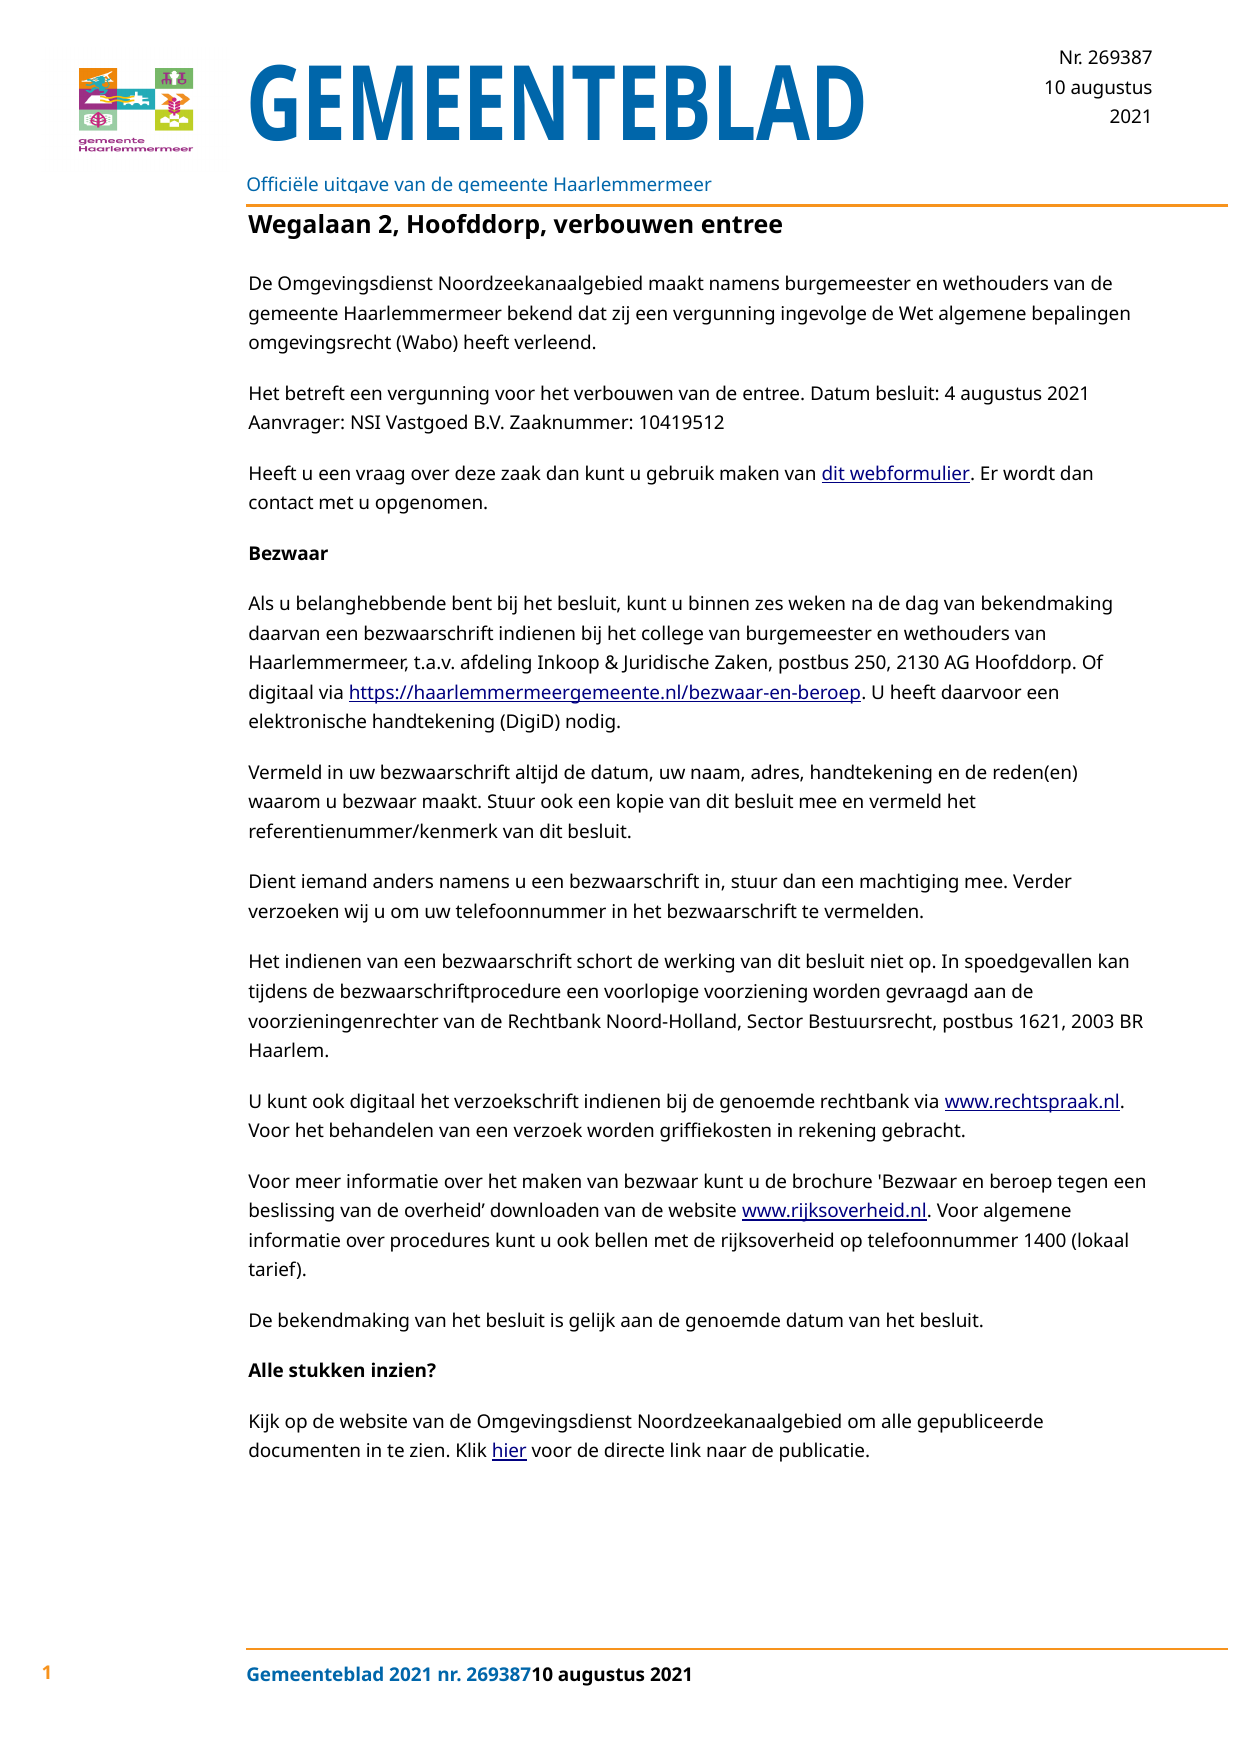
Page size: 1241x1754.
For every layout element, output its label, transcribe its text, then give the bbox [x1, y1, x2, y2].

text Bezwaar [248, 540, 1152, 566]
text Het indienen van een bezwaarschrift schort de werking van dit besluit niet op. In spoedgevallen kan tijdens de bezwaarschriftprocedure een voorlopige voorziening worden gevraagd aan de voorzieningenrechter van de Rechtbank Noord-Holland, Sector Bestuursrecht, postbus 1621, 2003 BR Haarlem. [248, 949, 1152, 1063]
text Vermeld in uw bezwaarschrift altijd de datum, uw naam, adres, handtekening en de reden(en) waarom u bezwaar maakt. Stuur ook een kopie van dit besluit mee en vermeld het referentienummer/kenmerk van dit besluit. [248, 759, 1152, 844]
text Voor meer informatie over het maken van bezwaar kunt u de brochure 'Bezwaar en beroep tegen een beslissing van de overheid’ downloaden van de website www.rijksoverheid.nl. Voor algemene informatie over procedures kunt u ook bellen met de rijksoverheid op telefoonnummer 1400 (lokaal tarief). [248, 1168, 1152, 1282]
text De bekendmaking van het besluit is gelijk aan de genoemde datum van het besluit. [248, 1307, 1152, 1333]
text Heeft u een vraag over deze zaak dan kunt u gebruik maken van dit webformulier. Er wordt dan contact met u opgenomen. [248, 460, 1152, 515]
text Kijk op de website van de Omgevingsdienst Noordzeekanaalgebied om alle gepubliceerde documenten in te zien. Klik hier voor de directe link naar de publicatie. [248, 1408, 1152, 1463]
text De Omgevingsdienst Noordzeekanaalgebied maakt namens burgemeester en wethouders van de gemeente Haarlemmermeer bekend dat zij een vergunning ingevolge de Wet algemene bepalingen omgevingsrecht (Wabo) heeft verleend. [248, 270, 1152, 355]
text Het betreft een vergunning voor het verbouwen van de entree. Datum besluit: 4 augustus 2021 Aanvrager: NSI Vastgoed B.V. Zaaknummer: 10419512 [248, 380, 1152, 435]
text Dient iemand anders namens u een bezwaarschrift in, stuur dan een machtiging mee. Verder verzoeken wij u om uw telefoonnummer in het bezwaarschrift te vermelden. [248, 869, 1152, 924]
picture [41, 47, 231, 172]
text U kunt ook digitaal het verzoekschrift indienen bij de genoemde rechtbank via www.rechtspraak.nl. Voor het behandelen van een verzoek worden griffiekosten in rekening gebracht. [248, 1088, 1152, 1143]
text Als u belanghebbende bent bij het besluit, kunt u binnen zes weken na de dag van bekendmaking daarvan een bezwaarschrift indienen bij het college van burgemeester en wethouders van Haarlemmermeer, t.a.v. afdeling Inkoop & Juridische Zaken, postbus 250, 2130 AG Hoofddorp. Of digitaal via https://haarlemmermeergemeente.nl/bezwaar-en-beroep. U heeft daarvoor een elektronische handtekening (DigiD) nodig. [248, 590, 1152, 734]
text Alle stukken inzien? [248, 1357, 1152, 1383]
text Wegalaan 2, Hoofddorp, verbouwen entree [248, 207, 1152, 241]
